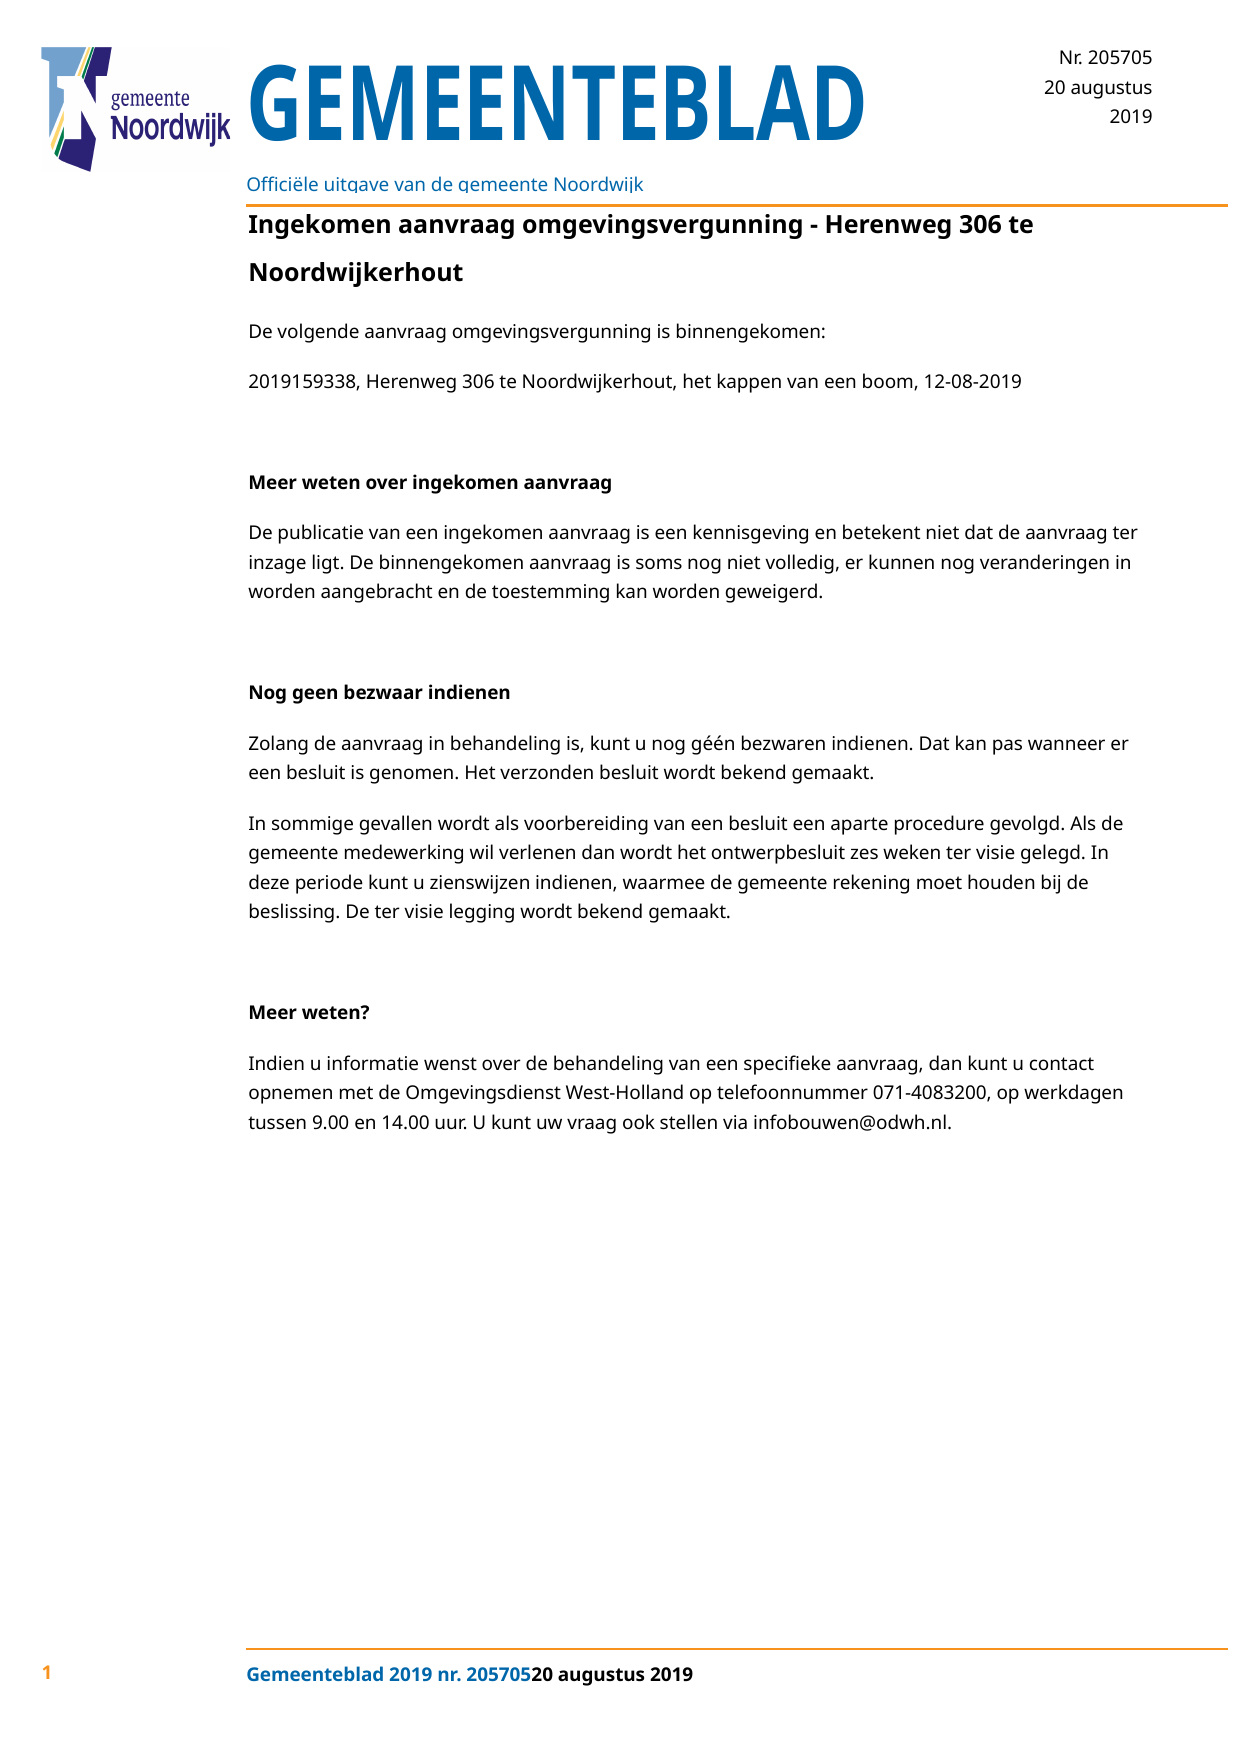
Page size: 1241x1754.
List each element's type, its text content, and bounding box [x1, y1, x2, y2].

text Ingekomen aanvraag omgevingsvergunning - Herenweg 306 te Noordwijkerhout [248, 207, 1152, 288]
text Zolang de aanvraag in behandeling is, kunt u nog géén bezwaren indienen. Dat kan pas wanneer er een besluit is genomen. Het verzonden besluit wordt bekend gemaakt. [248, 730, 1152, 785]
text De publicatie van een ingekomen aanvraag is een kennisgeving en betekent niet dat de aanvraag ter inzage ligt. De binnengekomen aanvraag is soms nog niet volledig, er kunnen nog veranderingen in worden aangebracht en de toestemming kan worden geweigerd. [248, 519, 1152, 604]
text In sommige gevallen wordt als voorbereiding van een besluit een aparte procedure gevolgd. Als de gemeente medewerking wil verlenen dan wordt het ontwerpbesluit zes weken ter visie gelegd. In deze periode kunt u zienswijzen indienen, waarmee de gemeente rekening moet houden bij de beslissing. De ter visie legging wordt bekend gemaakt. [248, 810, 1152, 924]
text Nog geen bezwaar indienen [248, 679, 1152, 705]
text Meer weten? [248, 999, 1152, 1025]
text Indien u informatie wenst over de behandeling van een specifieke aanvraag, dan kunt u contact opnemen met de Omgevingsdienst West-Holland op telefoonnummer 071-4083200, op werkdagen tussen 9.00 en 14.00 uur. U kunt uw vraag ook stellen via infobouwen@odwh.nl. [248, 1050, 1152, 1135]
text De volgende aanvraag omgevingsvergunning is binnengekomen: [248, 318, 1152, 344]
text Meer weten over ingekomen aanvraag [248, 469, 1152, 495]
picture [41, 47, 231, 172]
text 2019159338, Herenweg 306 te Noordwijkerhout, het kappen van een boom, 12-08-2019 [248, 368, 1152, 394]
